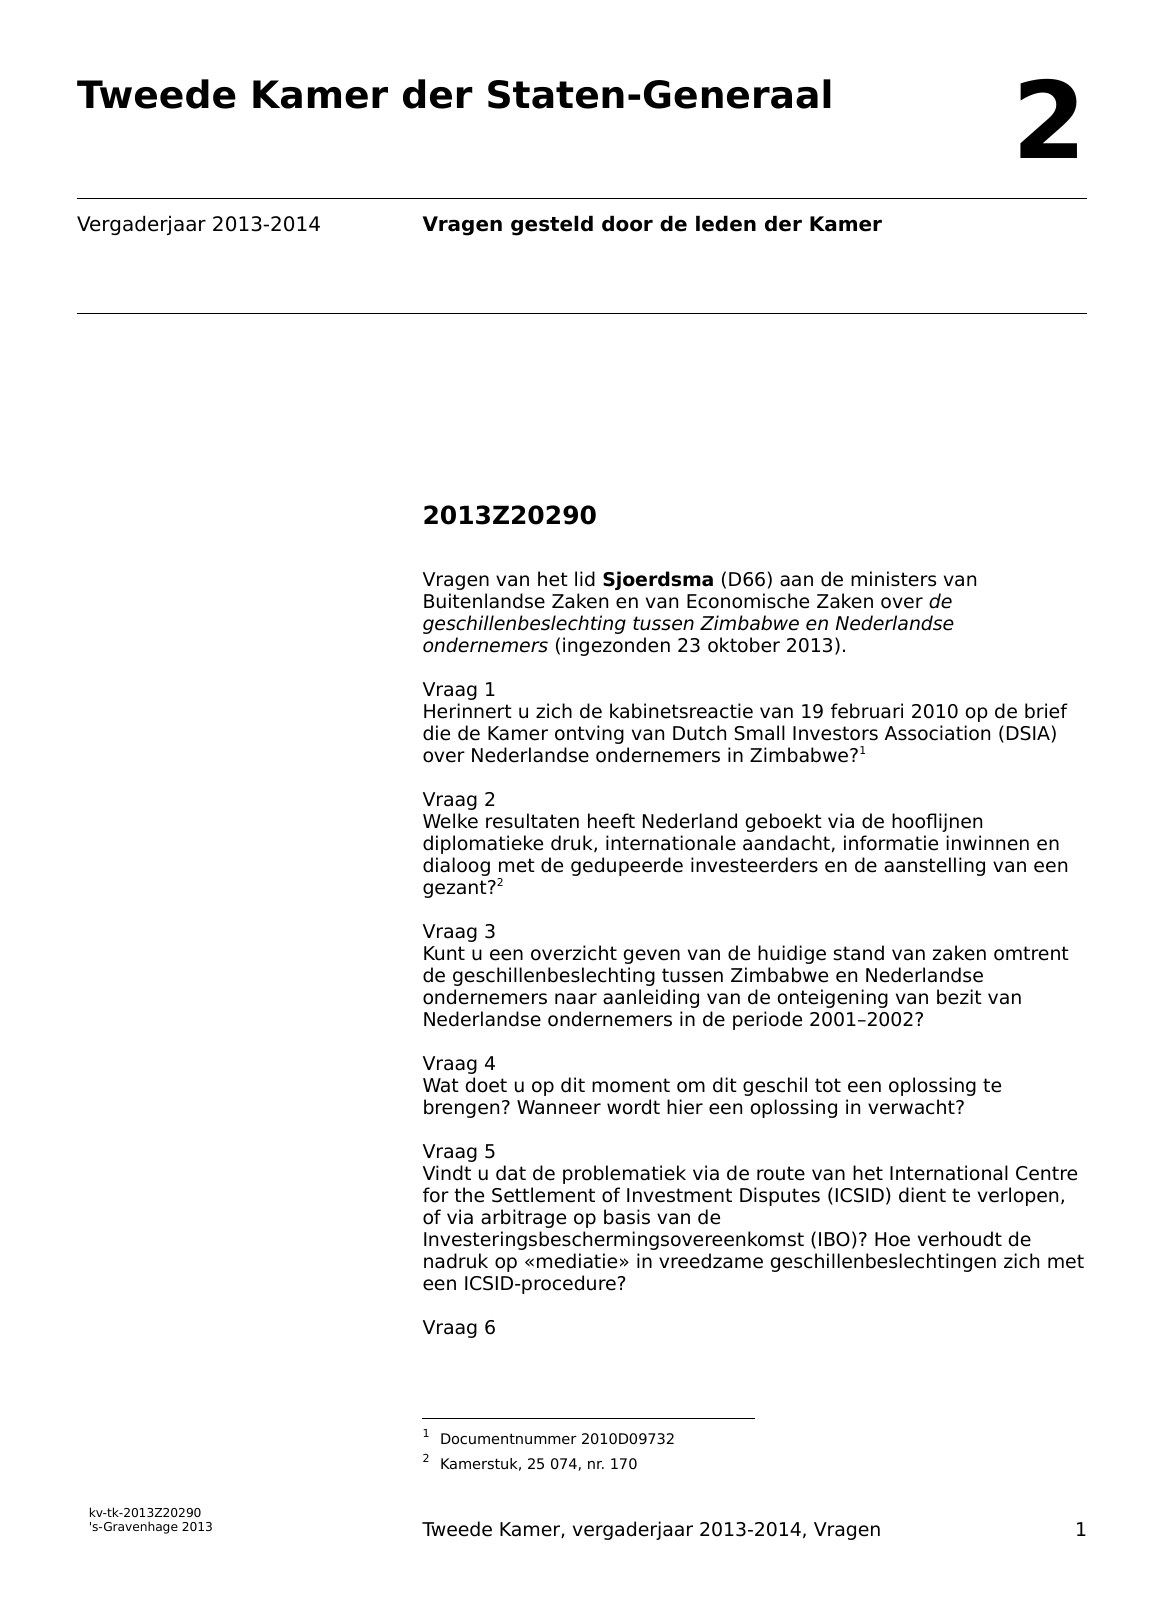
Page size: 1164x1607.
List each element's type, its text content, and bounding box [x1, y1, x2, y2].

text Vraag 3 [422, 921, 1087, 943]
text Vraag 2 [422, 789, 1087, 811]
text Kamerstuk, 25 074, nr. 170 [422, 1452, 1087, 1474]
text Vraag 1 [422, 679, 1087, 701]
text Vragen van het lid Sjoerdsma (D66) aan de ministers van Buitenlandse Zaken en van Economische Zaken over de geschillenbeslechting tussen Zimbabwe en Nederlandse ondernemers (ingezonden 23 oktober 2013). [422, 569, 1087, 657]
table_cell Vergaderjaar 2013-2014 [77, 199, 422, 313]
text Vindt u dat de problematiek via de route van het International Centre for the Settlement of Investment Disputes (ICSID) dient te verlopen, of via arbitrage op basis van de Investeringsbeschermingsovereenkomst (IBO)? Hoe verhoudt de nadruk op «mediatie» in vreedzame geschillenbeslechtingen zich met een ICSID-procedure? [422, 1163, 1087, 1295]
text Kunt u een overzicht geven van de huidige stand van zaken omtrent de geschillenbeslechting tussen Zimbabwe en Nederlandse ondernemers naar aanleiding van de onteigening van bezit van Nederlandse ondernemers in de periode 2001–2002? [422, 943, 1087, 1031]
text Documentnummer 2010D09732 [422, 1427, 1087, 1449]
table_cell Vragen gesteld door de leden der Kamer [422, 199, 1087, 313]
text 's-Gravenhage 2013 [88, 1520, 323, 1534]
text Wat doet u op dit moment om dit geschil tot een oplossing te brengen? Wanneer wordt hier een oplossing in verwacht? [422, 1075, 1087, 1119]
text Vraag 5 [422, 1141, 1087, 1163]
text kv-tk-2013Z20290 [88, 1506, 323, 1520]
table_header 2 [886, 59, 1087, 198]
text Herinnert u zich de kabinetsreactie van 19 februari 2010 op de brief die de Kamer ontving van Dutch Small Investors Association (DSIA) over Nederlandse ondernemers in Zimbabwe? [422, 701, 1087, 767]
text Vraag 4 [422, 1053, 1087, 1075]
text Vraag 6 [422, 1317, 1087, 1339]
text Welke resultaten heeft Nederland geboekt via de hooflijnen diplomatieke druk, internationale aandacht, informatie inwinnen en dialoog met de gedupeerde investeerders en de aanstelling van een gezant? [422, 811, 1087, 899]
table_header Tweede Kamer der Staten-Generaal [77, 59, 886, 198]
text 2013Z20290 [422, 501, 1087, 531]
